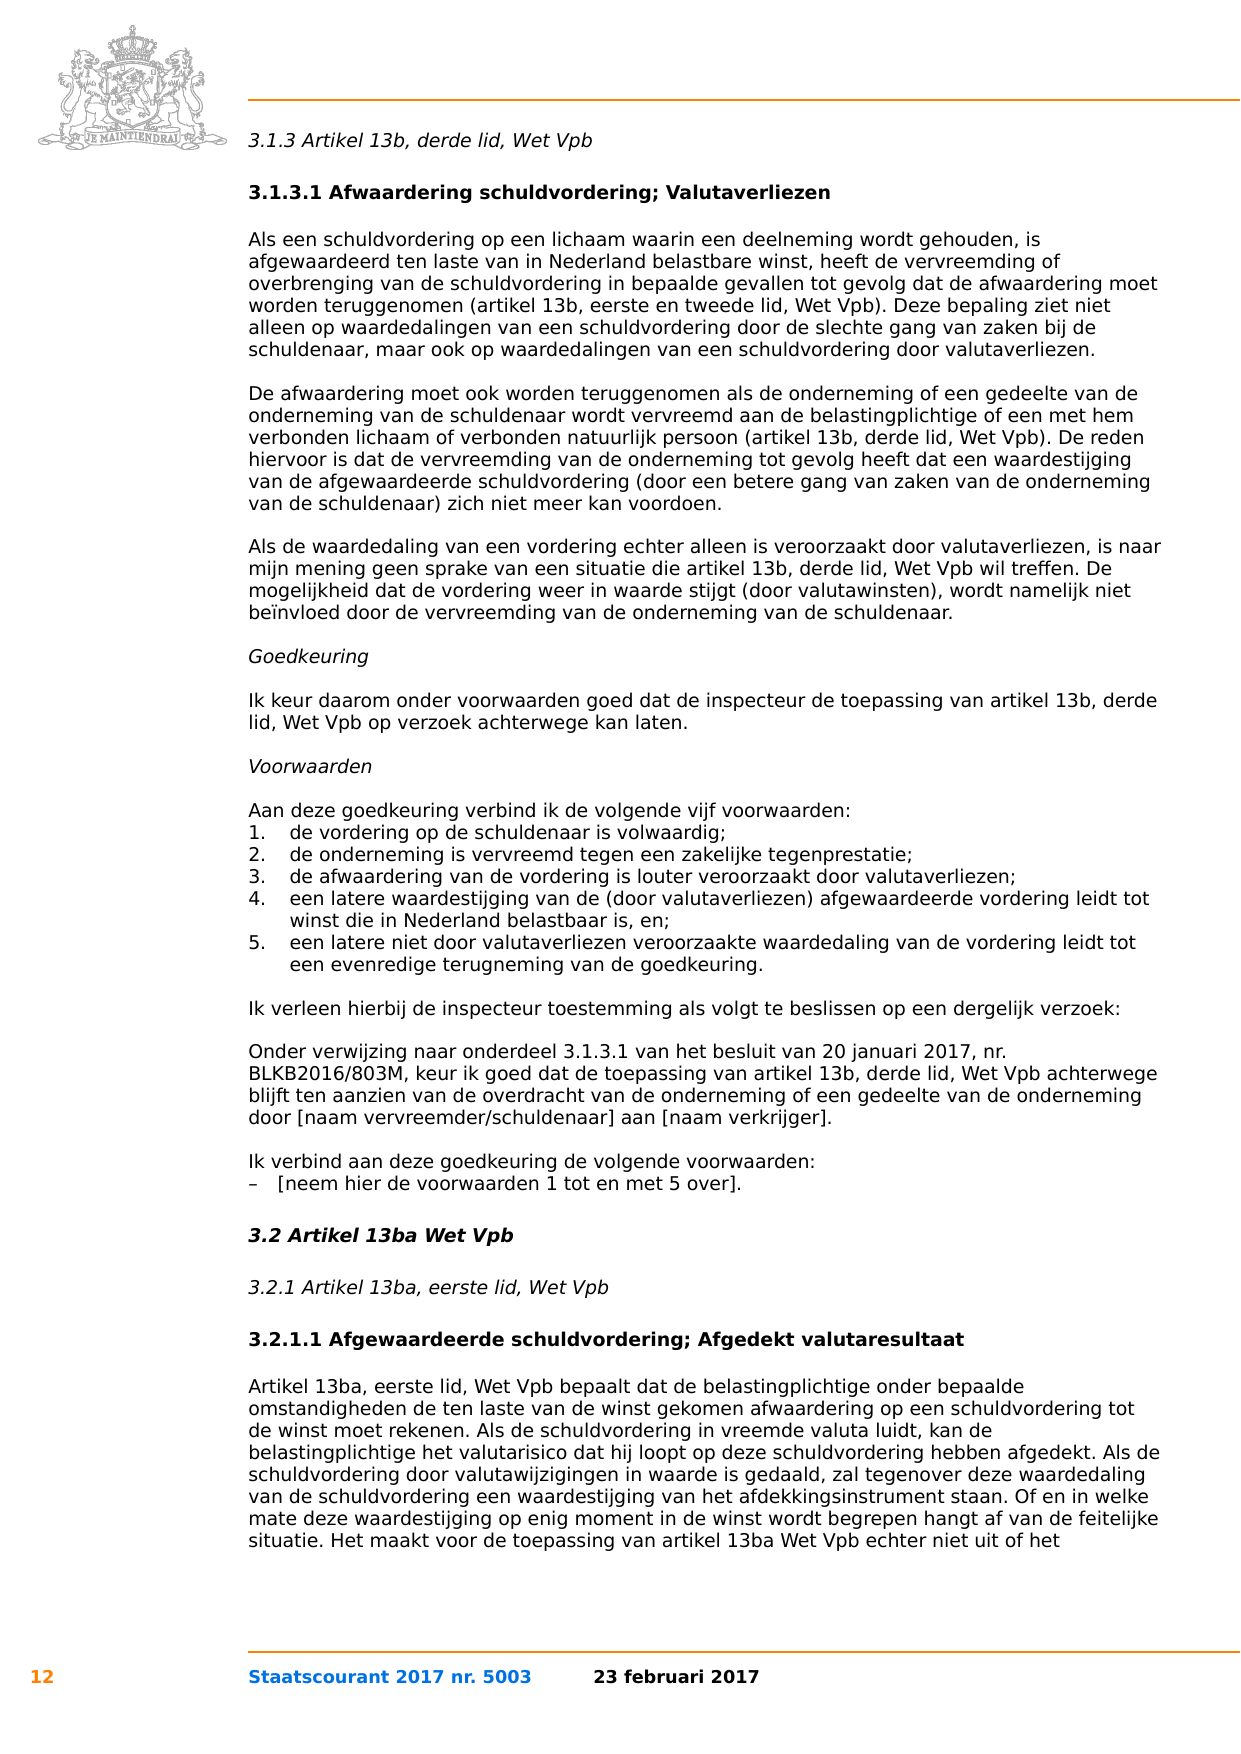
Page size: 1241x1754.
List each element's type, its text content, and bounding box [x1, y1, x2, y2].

text 2. de onderneming is vervreemd tegen een zakelijke tegenprestatie; [248, 844, 1163, 866]
text 1. de vordering op de schuldenaar is volwaardig; [248, 822, 1163, 844]
text Ik verleen hierbij de inspecteur toestemming als volgt te beslissen op een dergelijk verzoek: [248, 997, 1163, 1019]
subtitle 3.1.3.1 Afwaardering schuldvordering; Valutaverliezen [248, 182, 1163, 204]
subtitle 3.2 Artikel 13ba Wet Vpb [248, 1225, 1163, 1247]
text 5. een latere niet door valutaverliezen veroorzaakte waardedaling van de vordering leidt tot een evenredige terugneming van de goedkeuring. [248, 932, 1163, 976]
text Artikel 13ba, eerste lid, Wet Vpb bepaalt dat de belastingplichtige onder bepaalde omstandigheden de ten laste van de winst gekomen afwaardering op een schuldvordering tot de winst moet rekenen. Als de schuldvordering in vreemde valuta luidt, kan de belastingplichtige het valutarisico dat hij loopt op deze schuldvordering hebben afgedekt. Als de schuldvordering door valutawijzigingen in waarde is gedaald, zal tegenover deze waardedaling van de schuldvordering een waardestijging van het afdekkingsinstrument staan. Of en in welke mate deze waardestijging op enig moment in de winst wordt begrepen hangt af van de feitelijke situatie. Het maakt voor de toepassing van artikel 13ba Wet Vpb echter niet uit of het [248, 1376, 1163, 1552]
subtitle Voorwaarden [248, 756, 1163, 778]
text Aan deze goedkeuring verbind ik de volgende vijf voorwaarden: [248, 800, 1163, 822]
subtitle Goedkeuring [248, 646, 1163, 668]
subtitle 3.2.1 Artikel 13ba, eerste lid, Wet Vpb [248, 1277, 1163, 1299]
text Als een schuldvordering op een lichaam waarin een deelneming wordt gehouden, is afgewaardeerd ten laste van in Nederland belastbare winst, heeft de vervreemding of overbrenging van de schuldvordering in bepaalde gevallen tot gevolg dat de afwaardering moet worden teruggenomen (artikel 13b, eerste en tweede lid, Wet Vpb). Deze bepaling ziet niet alleen op waardedalingen van een schuldvordering door de slechte gang van zaken bij de schuldenaar, maar ook op waardedalingen van een schuldvordering door valutaverliezen. [248, 229, 1163, 361]
text Ik keur daarom onder voorwaarden goed dat de inspecteur de toepassing van artikel 13b, derde lid, Wet Vpb op verzoek achterwege kan laten. [248, 690, 1163, 734]
text 3. de afwaardering van de vordering is louter veroorzaakt door valutaverliezen; [248, 866, 1163, 888]
text De afwaardering moet ook worden teruggenomen als de onderneming of een gedeelte van de onderneming van de schuldenaar wordt vervreemd aan de belastingplichtige of een met hem verbonden lichaam of verbonden natuurlijk persoon (artikel 13b, derde lid, Wet Vpb). De reden hiervoor is dat de vervreemding van de onderneming tot gevolg heeft dat een waardestijging van de afgewaardeerde schuldvordering (door een betere gang van zaken van de onderneming van de schuldenaar) zich niet meer kan voordoen. [248, 383, 1163, 514]
text 4. een latere waardestijging van de (door valutaverliezen) afgewaardeerde vordering leidt tot winst die in Nederland belastbaar is, en; [248, 888, 1163, 932]
picture [38, 25, 227, 150]
text Onder verwijzing naar onderdeel 3.1.3.1 van het besluit van 20 januari 2017, nr. BLKB2016/803M, keur ik goed dat de toepassing van artikel 13b, derde lid, Wet Vpb achterwege blijft ten aanzien van de overdracht van de onderneming of een gedeelte van de onderneming door [naam vervreemder/schuldenaar] aan [naam verkrijger]. [248, 1041, 1163, 1129]
text – [neem hier de voorwaarden 1 tot en met 5 over]. [248, 1173, 1163, 1195]
subtitle 3.1.3 Artikel 13b, derde lid, Wet Vpb [248, 130, 1163, 152]
text Ik verbind aan deze goedkeuring de volgende voorwaarden: [248, 1151, 1163, 1173]
subtitle 3.2.1.1 Afgewaardeerde schuldvordering; Afgedekt valutaresultaat [248, 1329, 1163, 1351]
text Als de waardedaling van een vordering echter alleen is veroorzaakt door valutaverliezen, is naar mijn mening geen sprake van een situatie die artikel 13b, derde lid, Wet Vpb wil treffen. De mogelijkheid dat de vordering weer in waarde stijgt (door valutawinsten), wordt namelijk niet beïnvloed door de vervreemding van de onderneming van de schuldenaar. [248, 536, 1163, 624]
